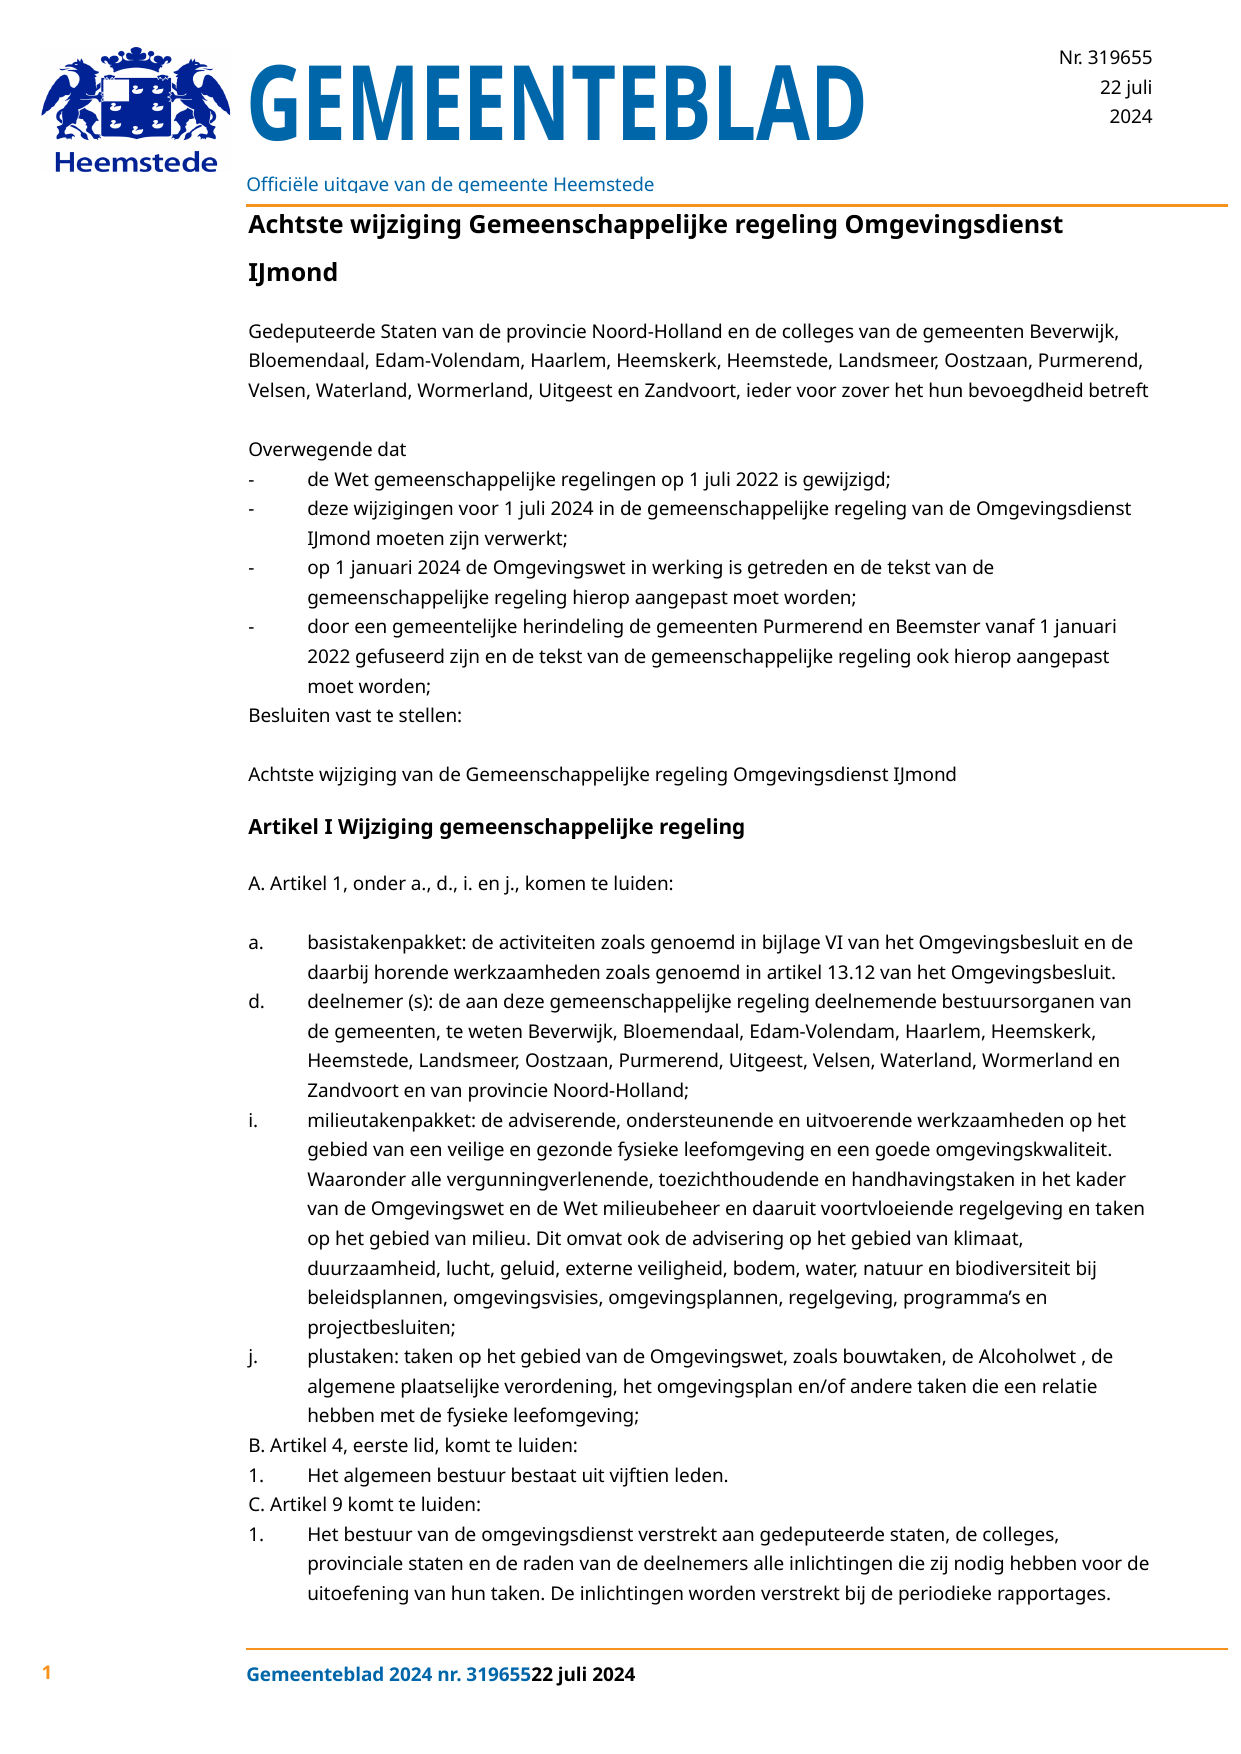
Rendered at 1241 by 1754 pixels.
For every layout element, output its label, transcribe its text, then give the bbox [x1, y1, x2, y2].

list de Wet gemeenschappelijke regelingen op 1 juli 2022 is gewijzigd; [248, 466, 1152, 492]
list Het bestuur van de omgevingsdienst verstrekt aan gedeputeerde staten, de colleges, provinciale staten en de raden van de deelnemers alle inlichtingen die zij nodig hebben voor de uitoefening van hun taken. De inlichtingen worden verstrekt bij de periodieke rapportages. [248, 1521, 1152, 1606]
text C. Artikel 9 komt te luiden: [248, 1491, 1152, 1517]
list Het algemeen bestuur bestaat uit vijftien leden. [248, 1462, 1152, 1487]
text Besluiten vast te stellen: [248, 702, 1152, 728]
list deze wijzigingen voor 1 juli 2024 in de gemeenschappelijke regeling van de Omgevingsdienst IJmond moeten zijn verwerkt; [248, 495, 1152, 551]
list plustaken: taken op het gebied van de Omgevingswet, zoals bouwtaken, de Alcoholwet , de algemene plaatselijke verordening, het omgevingsplan en/of andere taken die een relatie hebben met de fysieke leefomgeving; [248, 1343, 1152, 1428]
list op 1 januari 2024 de Omgevingswet in werking is getreden en de tekst van de gemeenschappelijke regeling hierop aangepast moet worden; [248, 554, 1152, 610]
text Gedeputeerde Staten van de provincie Noord-Holland en de colleges van de gemeenten Beverwijk, Bloemendaal, Edam-Volendam, Haarlem, Heemskerk, Heemstede, Landsmeer, Oostzaan, Purmerend, Velsen, Waterland, Wormerland, Uitgeest en Zandvoort, ieder voor zover het hun bevoegdheid betreft [248, 318, 1152, 403]
text Achtste wijziging Gemeenschappelijke regeling Omgevingsdienst IJmond [248, 207, 1152, 288]
text A. Artikel 1, onder a., d., i. en j., komen te luiden: [248, 870, 1152, 896]
list milieutakenpakket: de adviserende, ondersteunende en uitvoerende werkzaamheden op het gebied van een veilige en gezonde fysieke leefomgeving en een goede omgevingskwaliteit. Waaronder alle vergunningverlenende, toezichthoudende en handhavingstaken in het kader van de Omgevingswet en de Wet milieubeheer en daaruit voortvloeiende regelgeving en taken op het gebied van milieu. Dit omvat ook de advisering op het gebied van klimaat, duurzaamheid, lucht, geluid, externe veiligheid, bodem, water, natuur en biodiversiteit bij beleidsplannen, omgevingsvisies, omgevingsplannen, regelgeving, programma’s en projectbesluiten; [248, 1107, 1152, 1339]
text Artikel I Wijziging gemeenschappelijke regeling [248, 812, 1152, 841]
text Achtste wijziging van de Gemeenschappelijke regeling Omgevingsdienst IJmond [248, 762, 1152, 787]
list basistakenpakket: de activiteiten zoals genoemd in bijlage VI van het Omgevingsbesluit en de daarbij horende werkzaamheden zoals genoemd in artikel 13.12 van het Omgevingsbesluit. [248, 929, 1152, 984]
text Overwegende dat [248, 436, 1152, 462]
list door een gemeentelijke herindeling de gemeenten Purmerend en Beemster vanaf 1 januari 2022 gefuseerd zijn en de tekst van de gemeenschappelijke regeling ook hierop aangepast moet worden; [248, 614, 1152, 699]
list deelnemer (s): de aan deze gemeenschappelijke regeling deelnemende bestuursorganen van de gemeenten, te weten Beverwijk, Bloemendaal, Edam-Volendam, Haarlem, Heemskerk, Heemstede, Landsmeer, Oostzaan, Purmerend, Uitgeest, Velsen, Waterland, Wormerland en Zandvoort en van provincie Noord-Holland; [248, 988, 1152, 1103]
text B. Artikel 4, eerste lid, komt te luiden: [248, 1432, 1152, 1458]
picture [41, 47, 231, 172]
